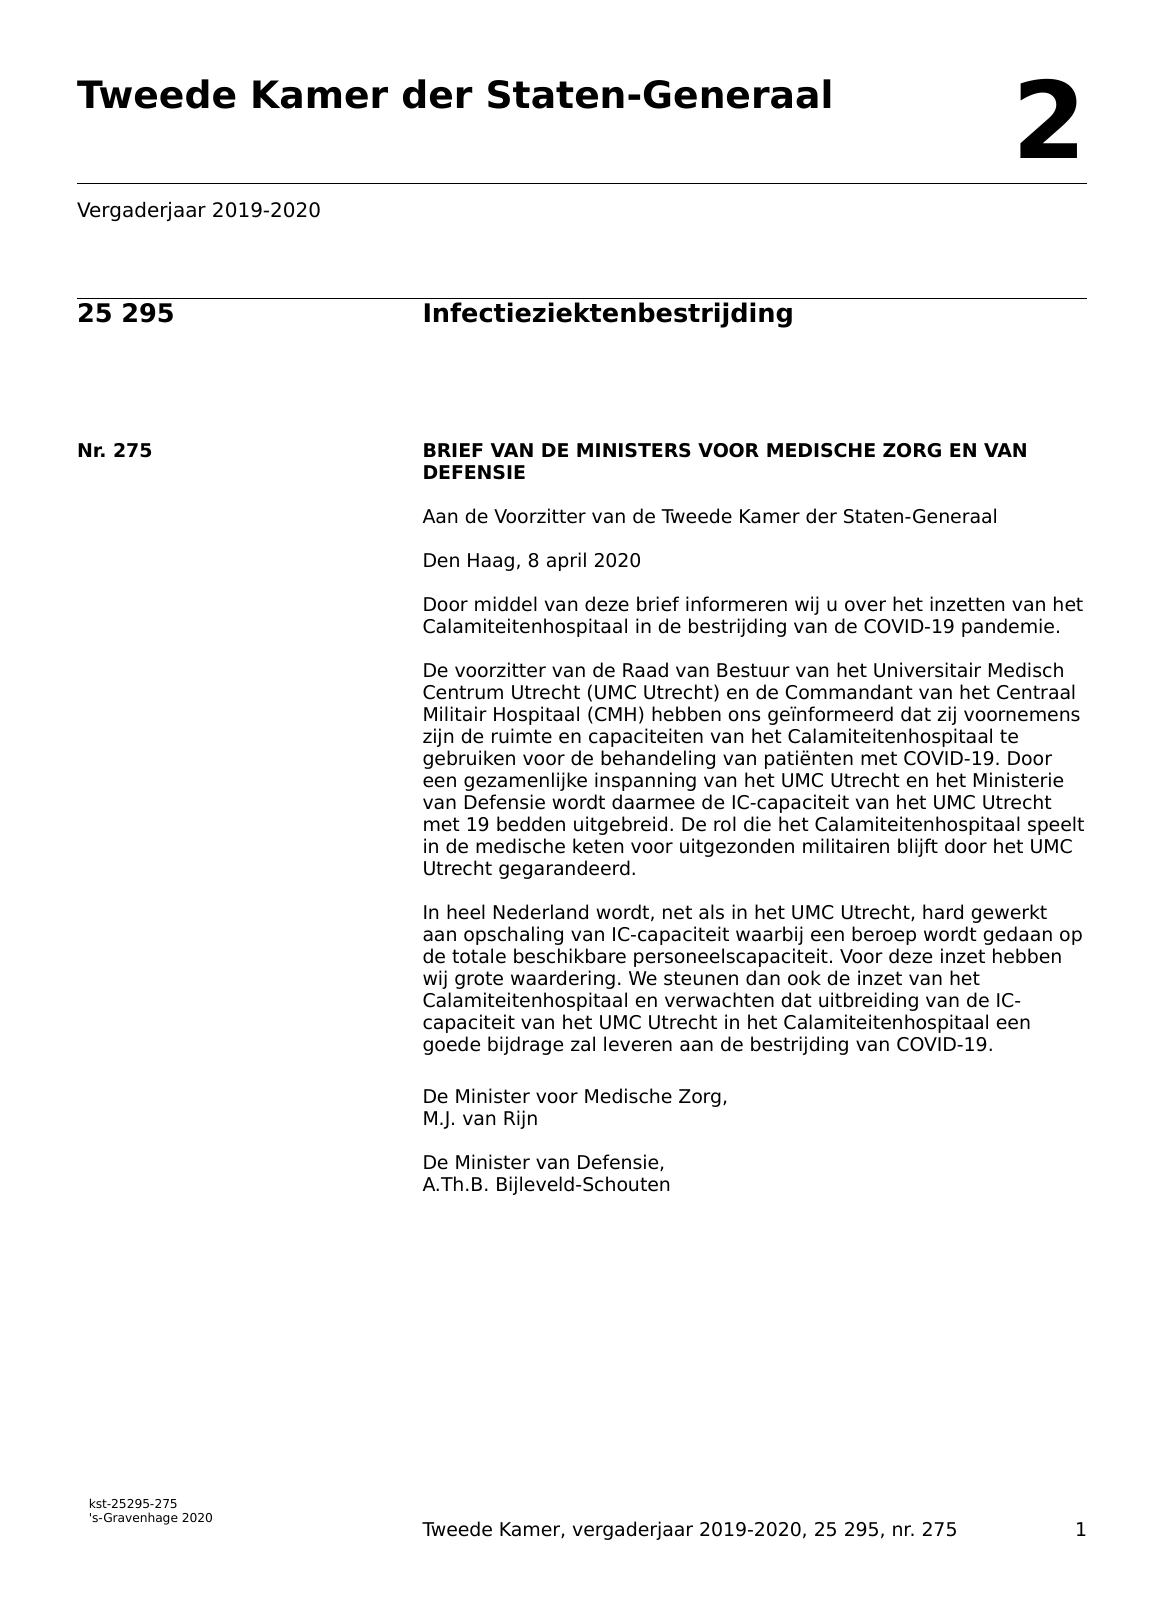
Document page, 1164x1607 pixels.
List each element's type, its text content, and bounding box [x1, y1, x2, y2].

text Den Haag, 8 april 2020 [422, 550, 1087, 572]
text In heel Nederland wordt, net als in het UMC Utrecht, hard gewerkt aan opschaling van IC-capaciteit waarbij een beroep wordt gedaan op de totale beschikbare personeelscapaciteit. Voor deze inzet hebben wij grote waardering. We steunen dan ook de inzet van het Calamiteitenhospitaal en verwachten dat uitbreiding van de IC-capaciteit van het UMC Utrecht in het Calamiteitenhospitaal een goede bijdrage zal leveren aan de bestrijding van COVID-19. [422, 902, 1087, 1056]
subtitle 25 295 Infectieziektenbestrijding [77, 299, 1087, 329]
text kst-25295-275 [88, 1497, 323, 1511]
text De voorzitter van de Raad van Bestuur van het Universitair Medisch Centrum Utrecht (UMC Utrecht) en de Commandant van het Centraal Militair Hospitaal (CMH) hebben ons geïnformeerd dat zij voornemens zijn de ruimte en capaciteiten van het Calamiteitenhospitaal te gebruiken voor de behandeling van patiënten met COVID-19. Door een gezamenlijke inspanning van het UMC Utrecht en het Ministerie van Defensie wordt daarmee de IC-capaciteit van het UMC Utrecht met 19 bedden uitgebreid. De rol die het Calamiteitenhospitaal speelt in de medische keten voor uitgezonden militairen blijft door het UMC Utrecht gegarandeerd. [422, 660, 1087, 880]
table_header 2 [886, 59, 1087, 183]
table_cell Vergaderjaar 2019-2020 [77, 184, 1087, 298]
text 's-Gravenhage 2020 [88, 1511, 323, 1525]
text Door middel van deze brief informeren wij u over het inzetten van het Calamiteitenhospitaal in de bestrijding van de COVID-19 pandemie. [422, 594, 1087, 638]
text De Minister voor Medische Zorg, M.J. van Rijn [422, 1086, 1087, 1130]
text Aan de Voorzitter van de Tweede Kamer der Staten-Generaal [422, 506, 1087, 528]
table_header Tweede Kamer der Staten-Generaal [77, 59, 886, 183]
subtitle Nr. 275 BRIEF VAN DE MINISTERS VOOR MEDISCHE ZORG EN VAN DEFENSIE [77, 440, 1087, 484]
text De Minister van Defensie, A.Th.B. Bijleveld-Schouten [422, 1152, 1087, 1196]
